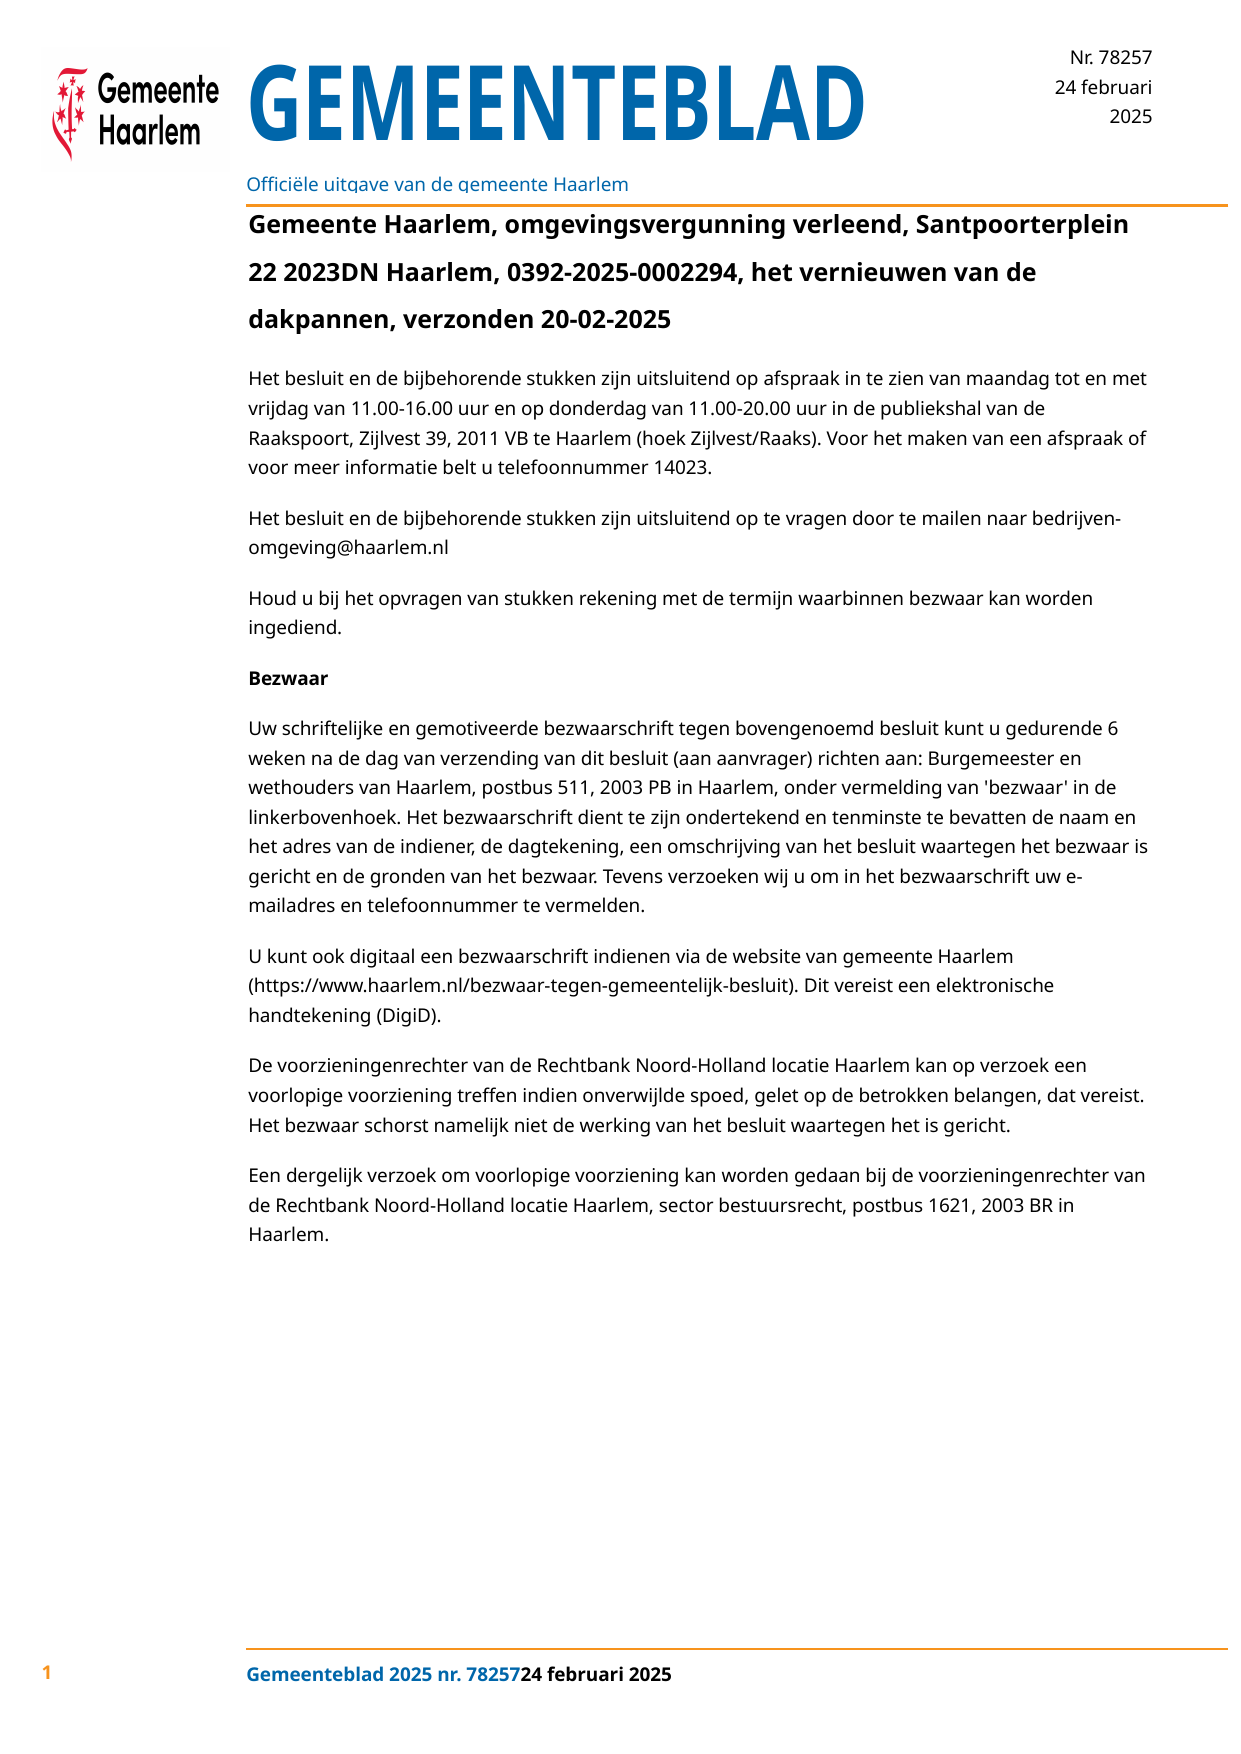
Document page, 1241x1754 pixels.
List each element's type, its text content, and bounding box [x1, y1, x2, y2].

text Het besluit en de bijbehorende stukken zijn uitsluitend op te vragen door te mailen naar bedrijven-omgeving@haarlem.nl [248, 505, 1152, 560]
text Uw schriftelijke en gemotiveerde bezwaarschrift tegen bovengenoemd besluit kunt u gedurende 6 weken na de dag van verzending van dit besluit (aan aanvrager) richten aan: Burgemeester en wethouders van Haarlem, postbus 511, 2003 PB in Haarlem, onder vermelding van 'bezwaar' in de linkerbovenhoek. Het bezwaarschrift dient te zijn ondertekend en tenminste te bevatten de naam en het adres van de indiener, de dagtekening, een omschrijving van het besluit waartegen het bezwaar is gericht en de gronden van het bezwaar. Tevens verzoeken wij u om in het bezwaarschrift uw e-mailadres en telefoonnummer te vermelden. [248, 715, 1152, 918]
text Bezwaar [248, 665, 1152, 690]
text Het besluit en de bijbehorende stukken zijn uitsluitend op afspraak in te zien van maandag tot en met vrijdag van 11.00-16.00 uur en op donderdag van 11.00-20.00 uur in de publiekshal van de Raakspoort, Zijlvest 39, 2011 VB te Haarlem (hoek Zijlvest/Raaks). Voor het maken van een afspraak of voor meer informatie belt u telefoonnummer 14023. [248, 366, 1152, 480]
text Gemeente Haarlem, omgevingsvergunning verleend, Santpoorterplein 22 2023DN Haarlem, 0392-2025-0002294, het vernieuwen van de dakpannen, verzonden 20-02-2025 [248, 207, 1152, 336]
text Een dergelijk verzoek om voorlopige voorziening kan worden gedaan bij de voorzieningenrechter van de Rechtbank Noord-Holland locatie Haarlem, sector bestuursrecht, postbus 1621, 2003 BR in Haarlem. [248, 1162, 1152, 1247]
text U kunt ook digitaal een bezwaarschrift indienen via de website van gemeente Haarlem (https://www.haarlem.nl/bezwaar-tegen-gemeentelijk-besluit). Dit vereist een elektronische handtekening (DigiD). [248, 943, 1152, 1028]
text De voorzieningenrechter van de Rechtbank Noord-Holland locatie Haarlem kan op verzoek een voorlopige voorziening treffen indien onverwijlde spoed, gelet op de betrokken belangen, dat vereist. Het bezwaar schorst namelijk niet de werking van het besluit waartegen het is gericht. [248, 1053, 1152, 1137]
text Houd u bij het opvragen van stukken rekening met de termijn waarbinnen bezwaar kan worden ingediend. [248, 585, 1152, 640]
picture [41, 47, 231, 172]
